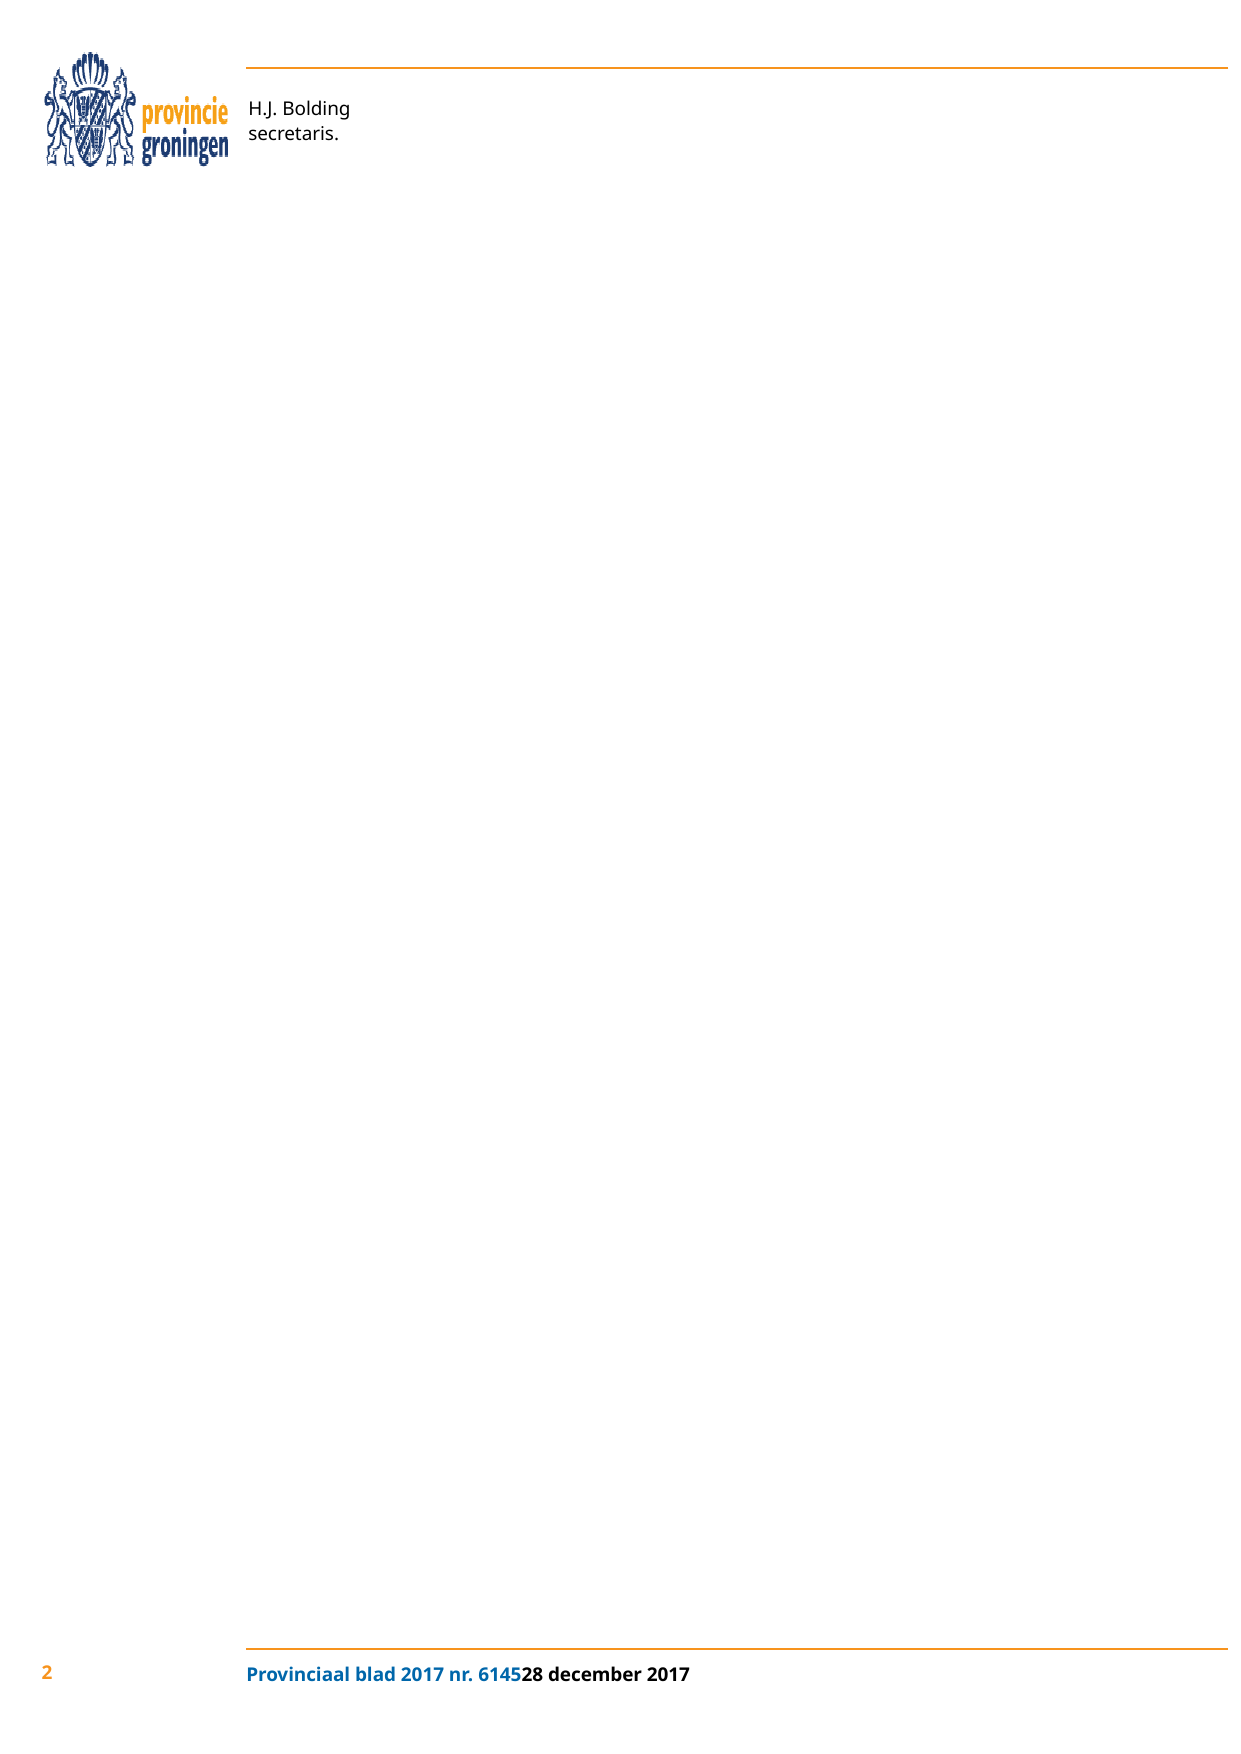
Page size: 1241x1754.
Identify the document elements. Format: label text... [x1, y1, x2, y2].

picture [41, 47, 231, 172]
text secretaris. [248, 121, 1152, 146]
text H.J. Bolding [248, 95, 1152, 121]
